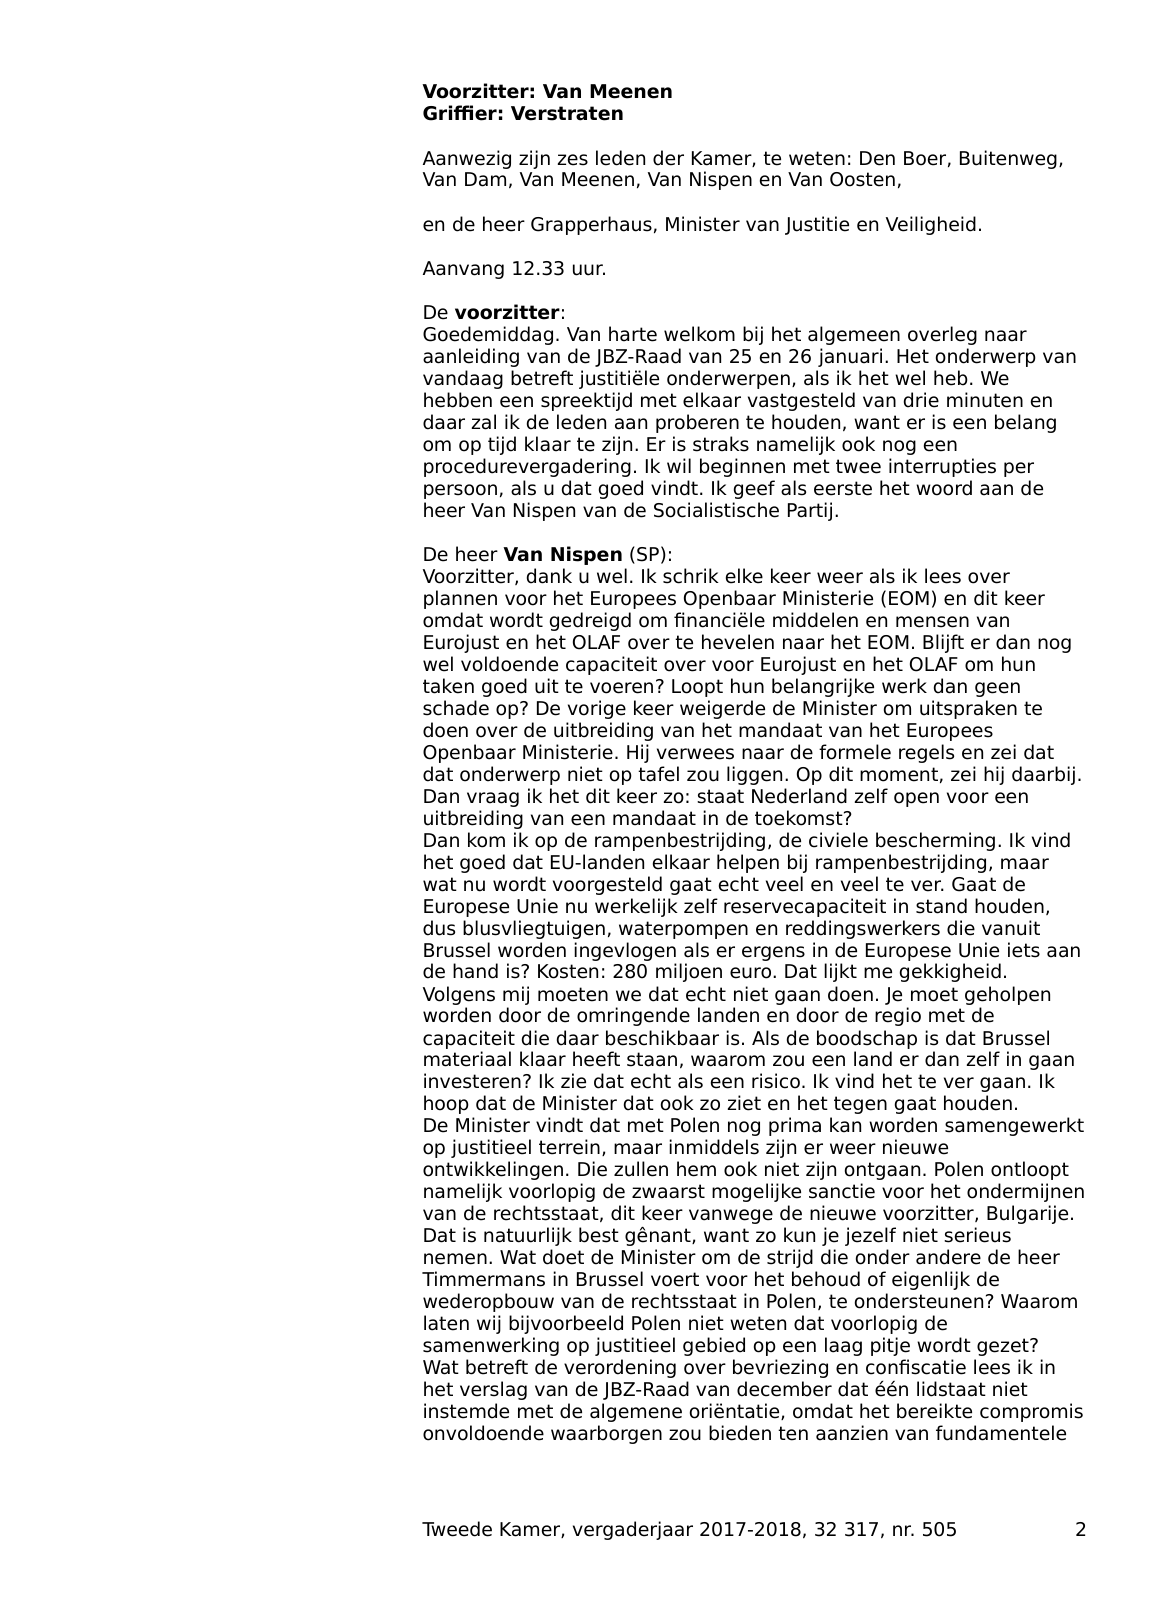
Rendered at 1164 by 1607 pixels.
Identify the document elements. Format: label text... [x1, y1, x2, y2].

text Aanwezig zijn zes leden der Kamer, te weten: Den Boer, Buitenweg, Van Dam, Van Meenen, Van Nispen en Van Oosten, [422, 147, 1087, 191]
text Voorzitter, dank u wel. Ik schrik elke keer weer als ik lees over plannen voor het Europees Openbaar Ministerie (EOM) en dit keer omdat wordt gedreigd om financiële middelen en mensen van Eurojust en het OLAF over te hevelen naar het EOM. Blijft er dan nog wel voldoende capaciteit over voor Eurojust en het OLAF om hun taken goed uit te voeren? Loopt hun belangrijke werk dan geen schade op? De vorige keer weigerde de Minister om uitspraken te doen over de uitbreiding van het mandaat van het Europees Openbaar Ministerie. Hij verwees naar de formele regels en zei dat dat onderwerp niet op tafel zou liggen. Op dit moment, zei hij daarbij. Dan vraag ik het dit keer zo: staat Nederland zelf open voor een uitbreiding van een mandaat in de toekomst? [422, 566, 1087, 829]
text De voorzitter: [422, 302, 1087, 324]
text Voorzitter: Van Meenen [422, 81, 1087, 103]
text De heer Van Nispen (SP): [422, 544, 1087, 566]
text Griffier: Verstraten [422, 103, 1087, 125]
text De Minister vindt dat met Polen nog prima kan worden samengewerkt op justitieel terrein, maar inmiddels zijn er weer nieuwe ontwikkelingen. Die zullen hem ook niet zijn ontgaan. Polen ontloopt namelijk voorlopig de zwaarst mogelijke sanctie voor het ondermijnen van de rechtsstaat, dit keer vanwege de nieuwe voorzitter, Bulgarije. Dat is natuurlijk best gênant, want zo kun je jezelf niet serieus nemen. Wat doet de Minister om de strijd die onder andere de heer Timmermans in Brussel voert voor het behoud of eigenlijk de wederopbouw van de rechtsstaat in Polen, te ondersteunen? Waarom laten wij bijvoorbeeld Polen niet weten dat voorlopig de samenwerking op justitieel gebied op een laag pitje wordt gezet? [422, 1115, 1087, 1357]
text Aanvang 12.33 uur. [422, 258, 1087, 280]
text en de heer Grapperhaus, Minister van Justitie en Veiligheid. [422, 213, 1087, 236]
text Dan kom ik op de rampenbestrijding, de civiele bescherming. Ik vind het goed dat EU-landen elkaar helpen bij rampenbestrijding, maar wat nu wordt voorgesteld gaat echt veel en veel te ver. Gaat de Europese Unie nu werkelijk zelf reservecapaciteit in stand houden, dus blusvliegtuigen, waterpompen en reddingswerkers die vanuit Brussel worden ingevlogen als er ergens in de Europese Unie iets aan de hand is? Kosten: 280 miljoen euro. Dat lijkt me gekkigheid. Volgens mij moeten we dat echt niet gaan doen. Je moet geholpen worden door de omringende landen en door de regio met de capaciteit die daar beschikbaar is. Als de boodschap is dat Brussel materiaal klaar heeft staan, waarom zou een land er dan zelf in gaan investeren? Ik zie dat echt als een risico. Ik vind het te ver gaan. Ik hoop dat de Minister dat ook zo ziet en het tegen gaat houden. [422, 829, 1087, 1115]
text Wat betreft de verordening over bevriezing en confiscatie lees ik in het verslag van de JBZ-Raad van december dat één lidstaat niet instemde met de algemene oriëntatie, omdat het bereikte compromis onvoldoende waarborgen zou bieden ten aanzien van fundamentele [422, 1357, 1087, 1445]
text Goedemiddag. Van harte welkom bij het algemeen overleg naar aanleiding van de JBZ-Raad van 25 en 26 januari. Het onderwerp van vandaag betreft justitiële onderwerpen, als ik het wel heb. We hebben een spreektijd met elkaar vastgesteld van drie minuten en daar zal ik de leden aan proberen te houden, want er is een belang om op tijd klaar te zijn. Er is straks namelijk ook nog een procedurevergadering. Ik wil beginnen met twee interrupties per persoon, als u dat goed vindt. Ik geef als eerste het woord aan de heer Van Nispen van de Socialistische Partij. [422, 324, 1087, 522]
